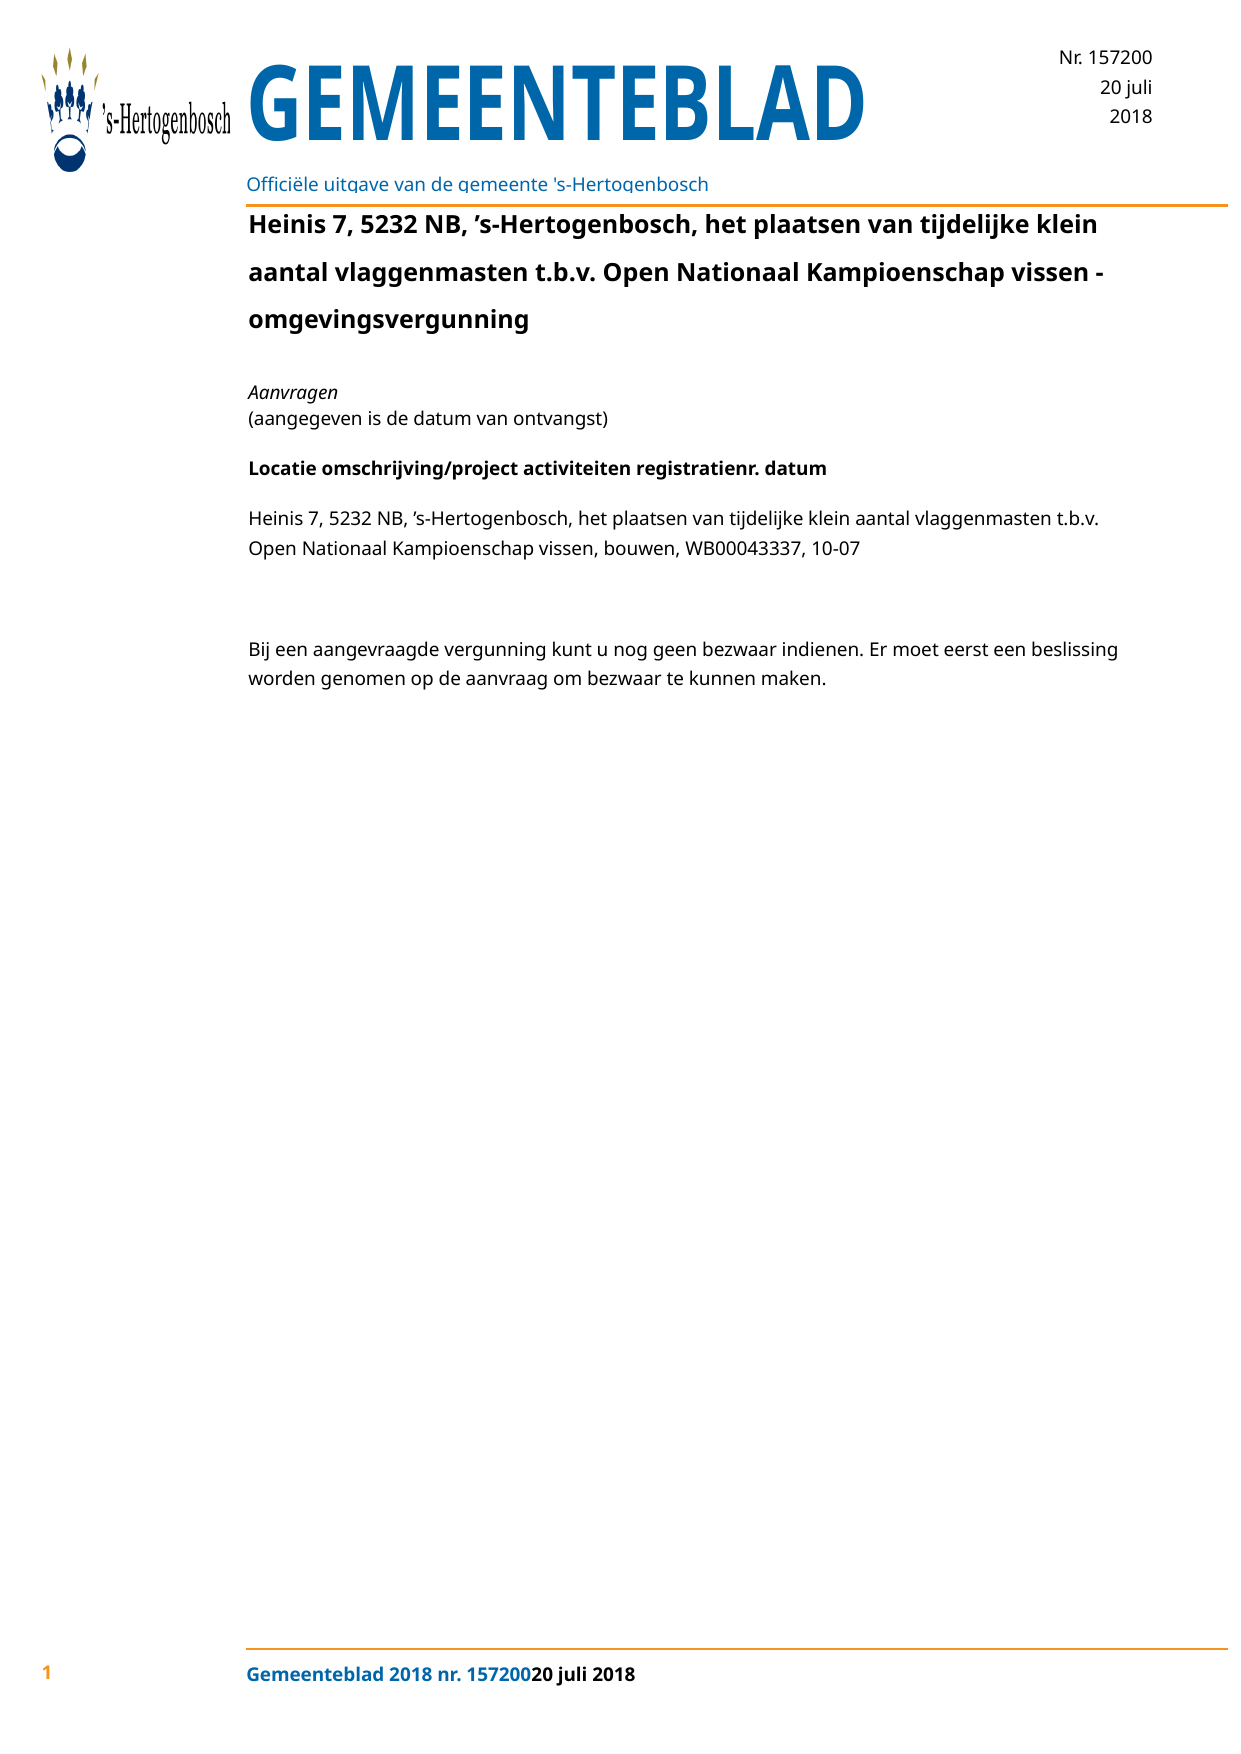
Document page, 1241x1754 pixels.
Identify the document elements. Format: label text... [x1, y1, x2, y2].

text (aangegeven is de datum van ontvangst) [248, 405, 1152, 431]
text Bij een aangevraagde vergunning kunt u nog geen bezwaar indienen. Er moet eerst een beslissing worden genomen op de aanvraag om bezwaar te kunnen maken. [248, 636, 1152, 691]
text Aanvragen [248, 379, 1152, 405]
text Locatie omschrijving/project activiteiten registratienr. datum [248, 455, 1152, 481]
text Heinis 7, 5232 NB, ’s-Hertogenbosch, het plaatsen van tijdelijke klein aantal vlaggenmasten t.b.v. Open Nationaal Kampioenschap vissen, bouwen, WB00043337, 10-07 [248, 506, 1152, 561]
text Heinis 7, 5232 NB, ’s-Hertogenbosch, het plaatsen van tijdelijke klein aantal vlaggenmasten t.b.v. Open Nationaal Kampioenschap vissen - omgevingsvergunning [248, 207, 1152, 336]
picture [41, 47, 231, 172]
